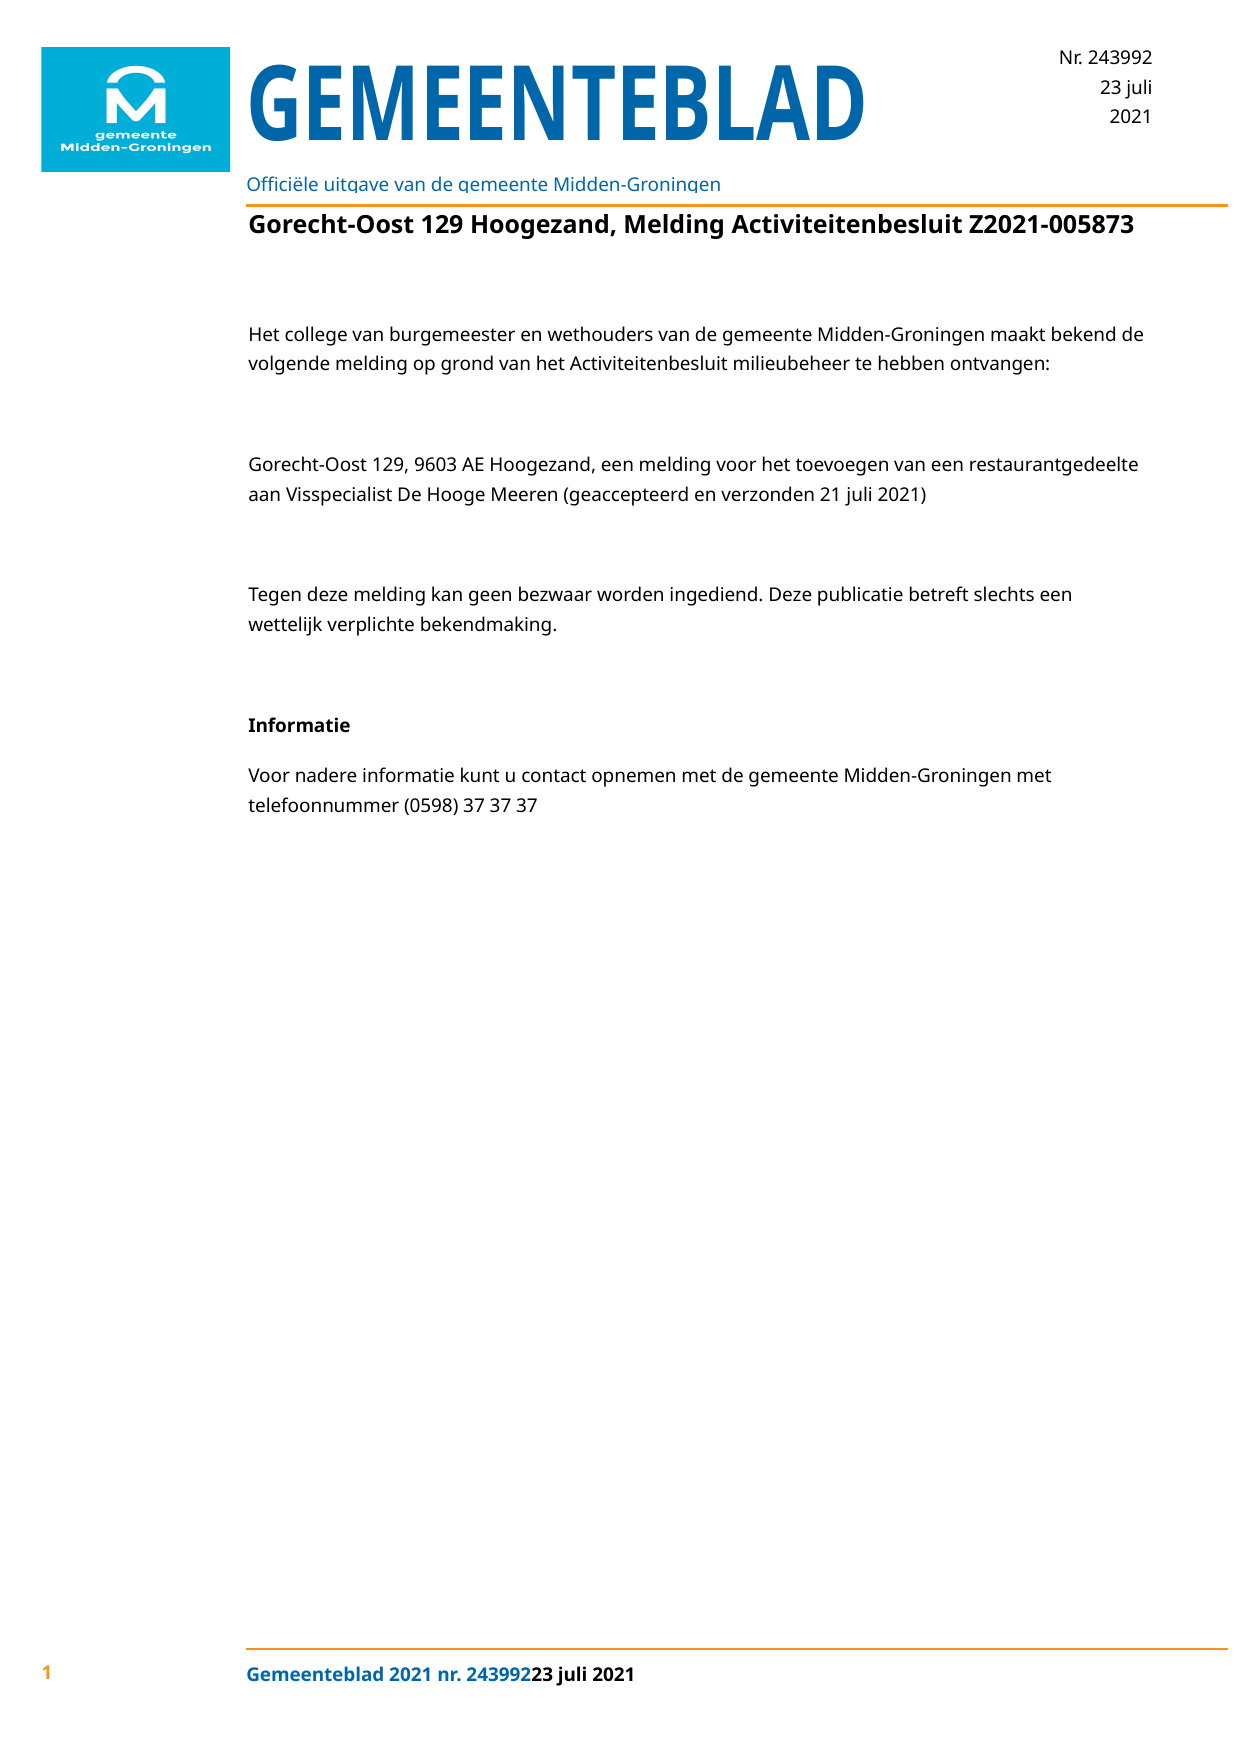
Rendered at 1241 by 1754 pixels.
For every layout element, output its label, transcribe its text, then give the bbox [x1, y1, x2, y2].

text Voor nadere informatie kunt u contact opnemen met de gemeente Midden-Groningen met telefoonnummer (0598) 37 37 37 [248, 762, 1152, 818]
text Gorecht-Oost 129 Hoogezand, Melding Activiteitenbesluit Z2021-005873 [248, 207, 1152, 241]
text Tegen deze melding kan geen bezwaar worden ingediend. Deze publicatie betreft slechts een wettelijk verplichte bekendmaking. [248, 582, 1152, 637]
picture [184, 146, 190, 153]
picture [108, 66, 164, 82]
text Gorecht-Oost 129, 9603 AE Hoogezand, een melding voor het toevoegen van een restaurantgedeelte aan Visspecialist De Hooge Meeren (geaccepteerd en verzonden 21 juli 2021) [248, 451, 1152, 506]
text Het college van burgemeester en wethouders van de gemeente Midden-Groningen maakt bekend de volgende melding op grond van het Activiteitenbesluit milieubeheer te hebben ontvangen: [248, 321, 1152, 376]
text Informatie [248, 712, 1152, 738]
picture [107, 89, 165, 122]
